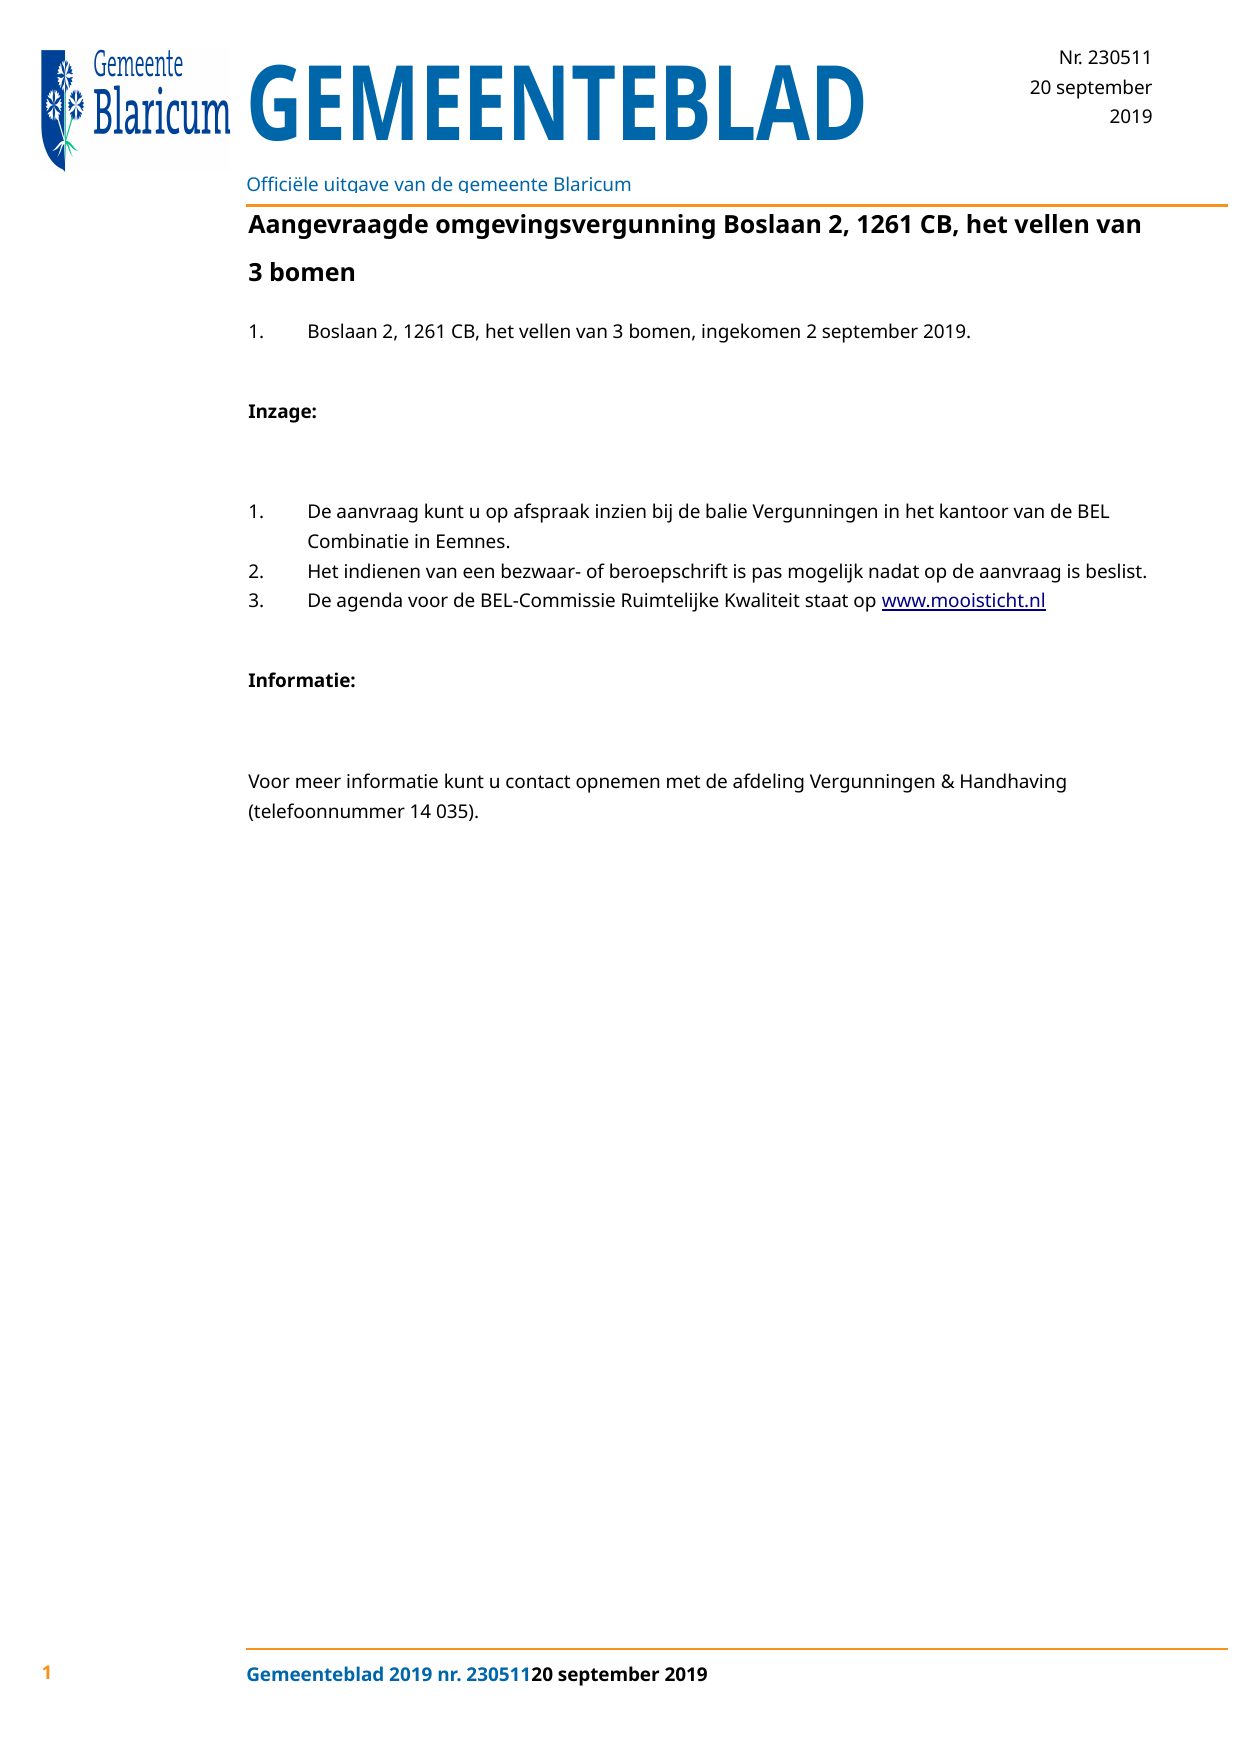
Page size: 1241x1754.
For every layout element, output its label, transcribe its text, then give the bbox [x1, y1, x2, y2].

list Het indienen van een bezwaar- of beroepschrift is pas mogelijk nadat op de aanvraag is beslist. [248, 558, 1152, 584]
text Informatie: [248, 667, 1152, 693]
picture [41, 47, 231, 172]
text Inzage: [248, 398, 1152, 424]
text Aangevraagde omgevingsvergunning Boslaan 2, 1261 CB, het vellen van 3 bomen [248, 207, 1152, 288]
list De aanvraag kunt u op afspraak inzien bij de balie Vergunningen in het kantoor van de BEL Combinatie in Eemnes. [248, 499, 1152, 554]
list De agenda voor de BEL-Commissie Ruimtelijke Kwaliteit staat op www.mooisticht.nl [248, 587, 1152, 613]
list Boslaan 2, 1261 CB, het vellen van 3 bomen, ingekomen 2 september 2019. [248, 318, 1152, 344]
text Voor meer informatie kunt u contact opnemen met de afdeling Vergunningen & Handhaving (telefoonnummer 14 035). [248, 768, 1152, 824]
